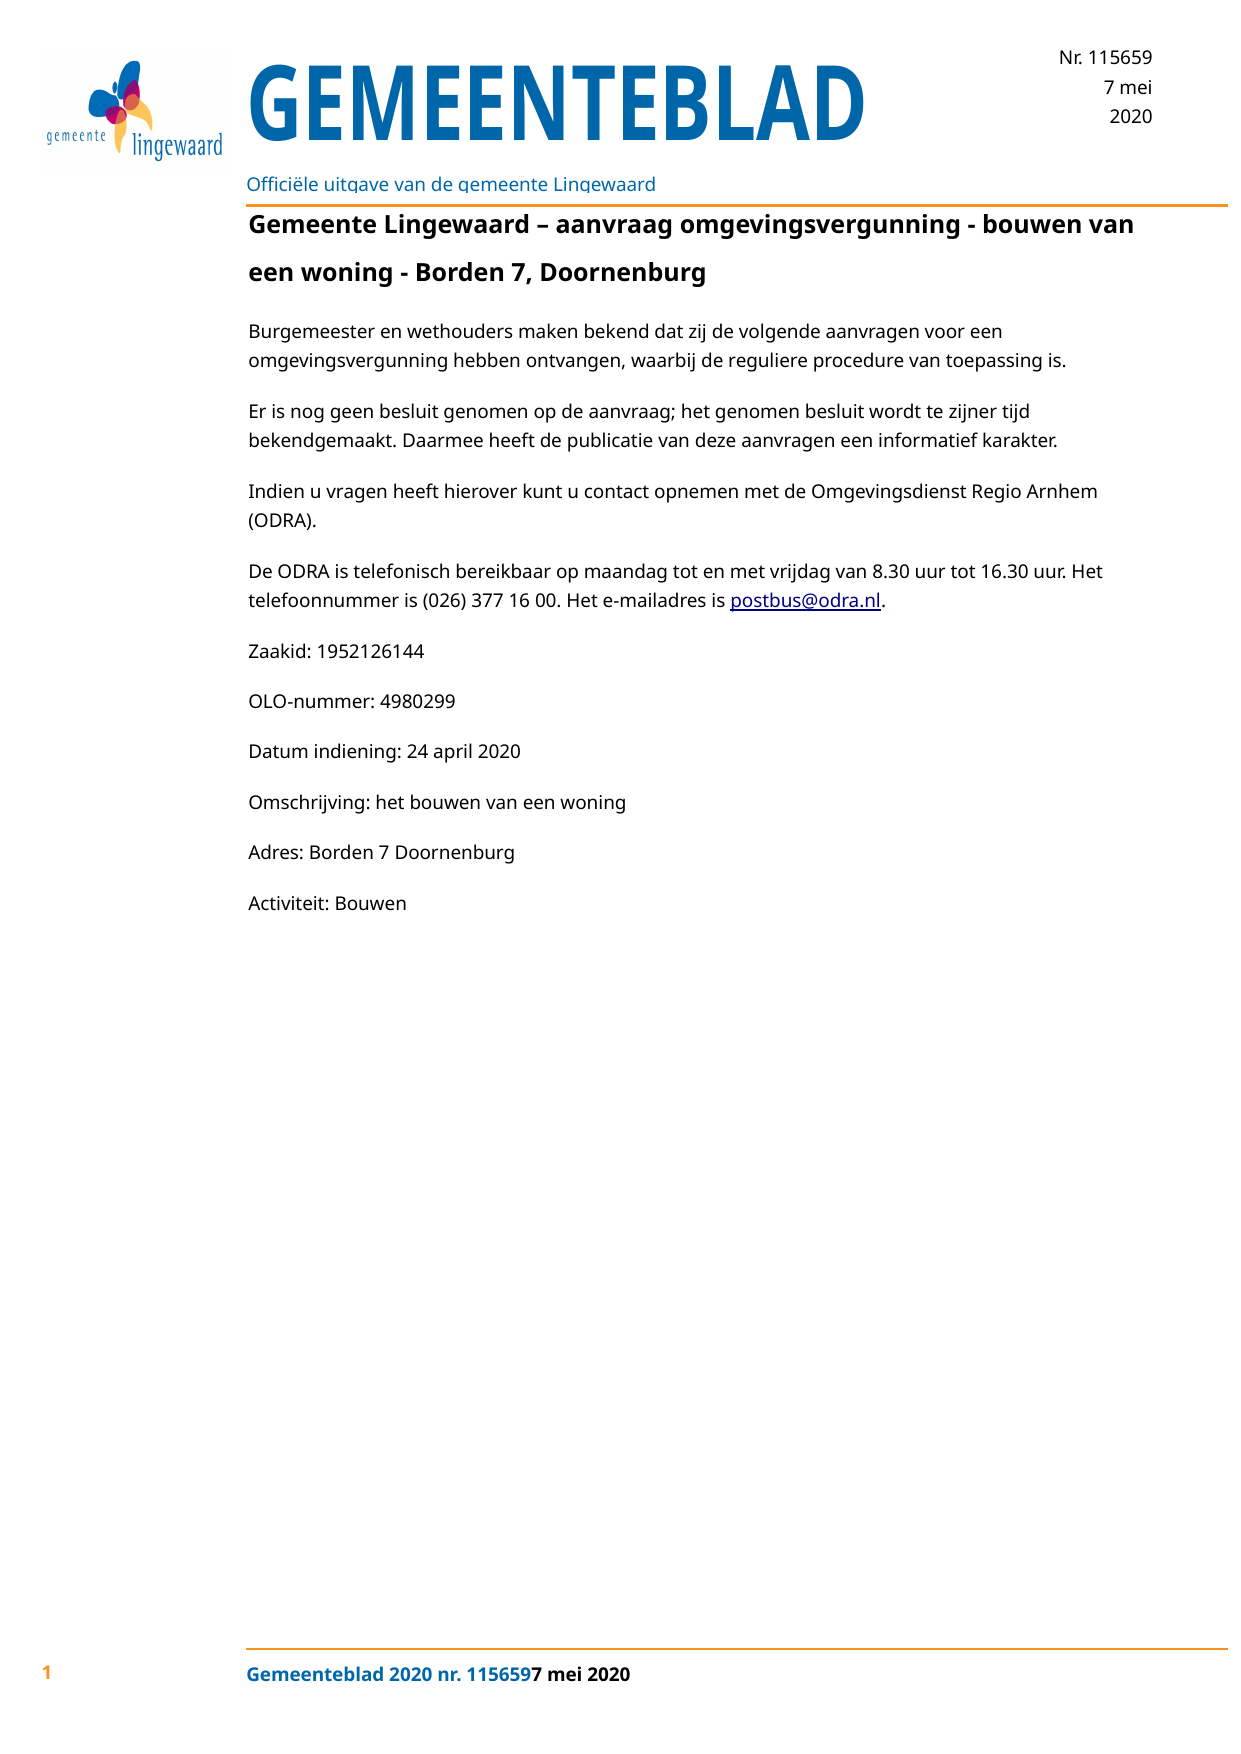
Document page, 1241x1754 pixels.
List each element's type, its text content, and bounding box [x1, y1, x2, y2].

text Indien u vragen heeft hierover kunt u contact opnemen met de Omgevingsdienst Regio Arnhem (ODRA). [248, 478, 1152, 533]
text De ODRA is telefonisch bereikbaar op maandag tot en met vrijdag van 8.30 uur tot 16.30 uur. Het telefoonnummer is (026) 377 16 00. Het e-mailadres is postbus@odra.nl. [248, 558, 1152, 613]
text Datum indiening: 24 april 2020 [248, 739, 1152, 764]
text Burgemeester en wethouders maken bekend dat zij de volgende aanvragen voor een omgevingsvergunning hebben ontvangen, waarbij de reguliere procedure van toepassing is. [248, 318, 1152, 373]
picture [41, 47, 231, 172]
text Er is nog geen besluit genomen op de aanvraag; het genomen besluit wordt te zijner tijd bekendgemaakt. Daarmee heeft de publicatie van deze aanvragen een informatief karakter. [248, 398, 1152, 453]
text Gemeente Lingewaard – aanvraag omgevingsvergunning - bouwen van een woning - Borden 7, Doornenburg [248, 207, 1152, 288]
text Activiteit: Bouwen [248, 890, 1152, 916]
text OLO-nummer: 4980299 [248, 688, 1152, 714]
text Zaakid: 1952126144 [248, 638, 1152, 664]
text Adres: Borden 7 Doornenburg [248, 839, 1152, 865]
text Omschrijving: het bouwen van een woning [248, 789, 1152, 815]
